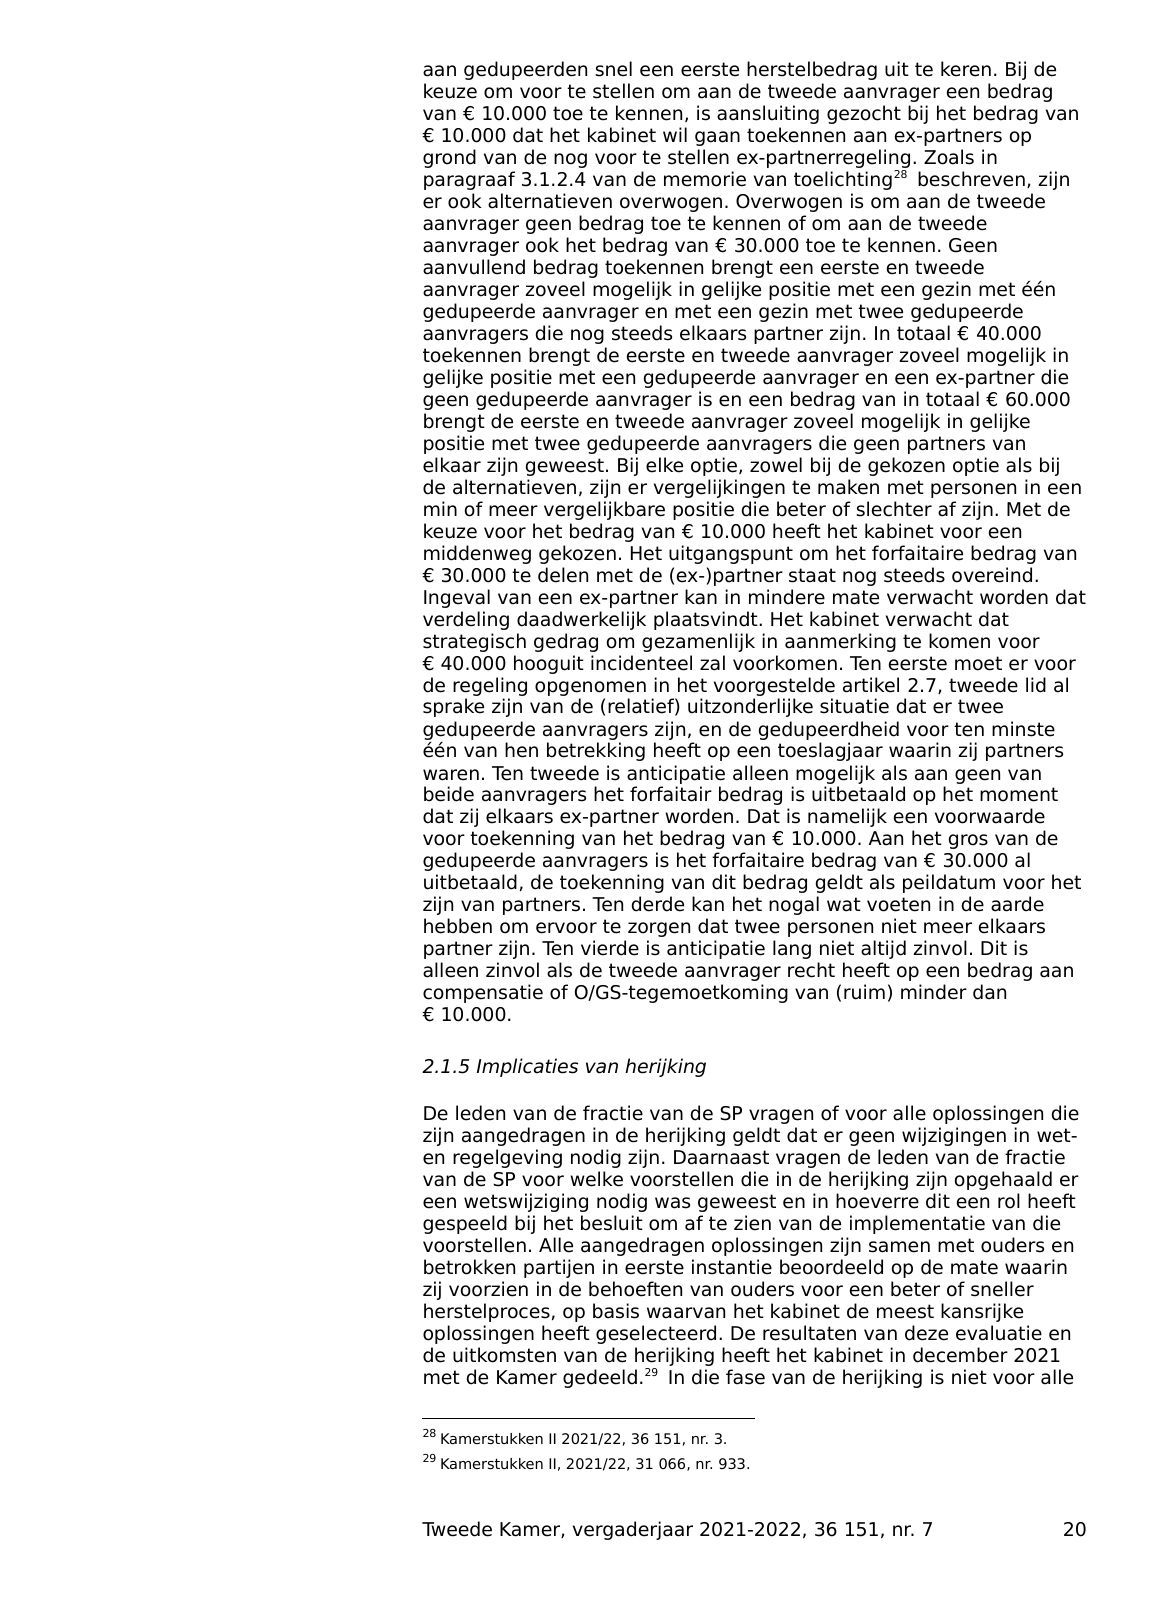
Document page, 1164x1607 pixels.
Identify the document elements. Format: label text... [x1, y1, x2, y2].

text Kamerstukken II, 2021/22, 31 066, nr. 933. [422, 1452, 1087, 1474]
text aan gedupeerden snel een eerste herstelbedrag uit te keren. Bij de keuze om voor te stellen om aan de tweede aanvrager een bedrag van € 10.000 toe te kennen, is aansluiting gezocht bij het bedrag van € 10.000 dat het kabinet wil gaan toekennen aan ex-partners op grond van de nog voor te stellen ex-partnerregeling. Zoals in paragraaf 3.1.2.4 van de memorie van toelichting beschreven, zijn er ook alternatieven overwogen. Overwogen is om aan de tweede aanvrager geen bedrag toe te kennen of om aan de tweede aanvrager ook het bedrag van € 30.000 toe te kennen. Geen aanvullend bedrag toekennen brengt een eerste en tweede aanvrager zoveel mogelijk in gelijke positie met een gezin met één gedupeerde aanvrager en met een gezin met twee gedupeerde aanvragers die nog steeds elkaars partner zijn. In totaal € 40.000 toekennen brengt de eerste en tweede aanvrager zoveel mogelijk in gelijke positie met een gedupeerde aanvrager en een ex-partner die geen gedupeerde aanvrager is en een bedrag van in totaal € 60.000 brengt de eerste en tweede aanvrager zoveel mogelijk in gelijke positie met twee gedupeerde aanvragers die geen partners van elkaar zijn geweest. Bij elke optie, zowel bij de gekozen optie als bij de alternatieven, zijn er vergelijkingen te maken met personen in een min of meer vergelijkbare positie die beter of slechter af zijn. Met de keuze voor het bedrag van € 10.000 heeft het kabinet voor een middenweg gekozen. Het uitgangspunt om het forfaitaire bedrag van € 30.000 te delen met de (ex-)partner staat nog steeds overeind. Ingeval van een ex-partner kan in mindere mate verwacht worden dat verdeling daadwerkelijk plaatsvindt. Het kabinet verwacht dat strategisch gedrag om gezamenlijk in aanmerking te komen voor € 40.000 hooguit incidenteel zal voorkomen. Ten eerste moet er voor de regeling opgenomen in het voorgestelde artikel 2.7, tweede lid al sprake zijn van de (relatief) uitzonderlijke situatie dat er twee gedupeerde aanvragers zijn, en de gedupeerdheid voor ten minste één van hen betrekking heeft op een toeslagjaar waarin zij partners waren. Ten tweede is anticipatie alleen mogelijk als aan geen van beide aanvragers het forfaitair bedrag is uitbetaald op het moment dat zij elkaars ex-partner worden. Dat is namelijk een voorwaarde voor toekenning van het bedrag van € 10.000. Aan het gros van de gedupeerde aanvragers is het forfaitaire bedrag van € 30.000 al uitbetaald, de toekenning van dit bedrag geldt als peildatum voor het zijn van partners. Ten derde kan het nogal wat voeten in de aarde hebben om ervoor te zorgen dat twee personen niet meer elkaars partner zijn. Ten vierde is anticipatie lang niet altijd zinvol. Dit is alleen zinvol als de tweede aanvrager recht heeft op een bedrag aan compensatie of O/GS-tegemoetkoming van (ruim) minder dan € 10.000. [422, 59, 1087, 1026]
text De leden van de fractie van de SP vragen of voor alle oplossingen die zijn aangedragen in de herijking geldt dat er geen wijzigingen in wet- en regelgeving nodig zijn. Daarnaast vragen de leden van de fractie van de SP voor welke voorstellen die in de herijking zijn opgehaald er een wetswijziging nodig was geweest en in hoeverre dit een rol heeft gespeeld bij het besluit om af te zien van de implementatie van die voorstellen. Alle aangedragen oplossingen zijn samen met ouders en betrokken partijen in eerste instantie beoordeeld op de mate waarin zij voorzien in de behoeften van ouders voor een beter of sneller herstelproces, op basis waarvan het kabinet de meest kansrijke oplossingen heeft geselecteerd. De resultaten van deze evaluatie en de uitkomsten van de herijking heeft het kabinet in december 2021 met de Kamer gedeeld. In die fase van de herijking is niet voor alle [422, 1103, 1087, 1389]
text Kamerstukken II 2021/22, 36 151, nr. 3. [422, 1427, 1087, 1449]
subtitle 2.1.5 Implicaties van herijking [422, 1056, 1087, 1078]
